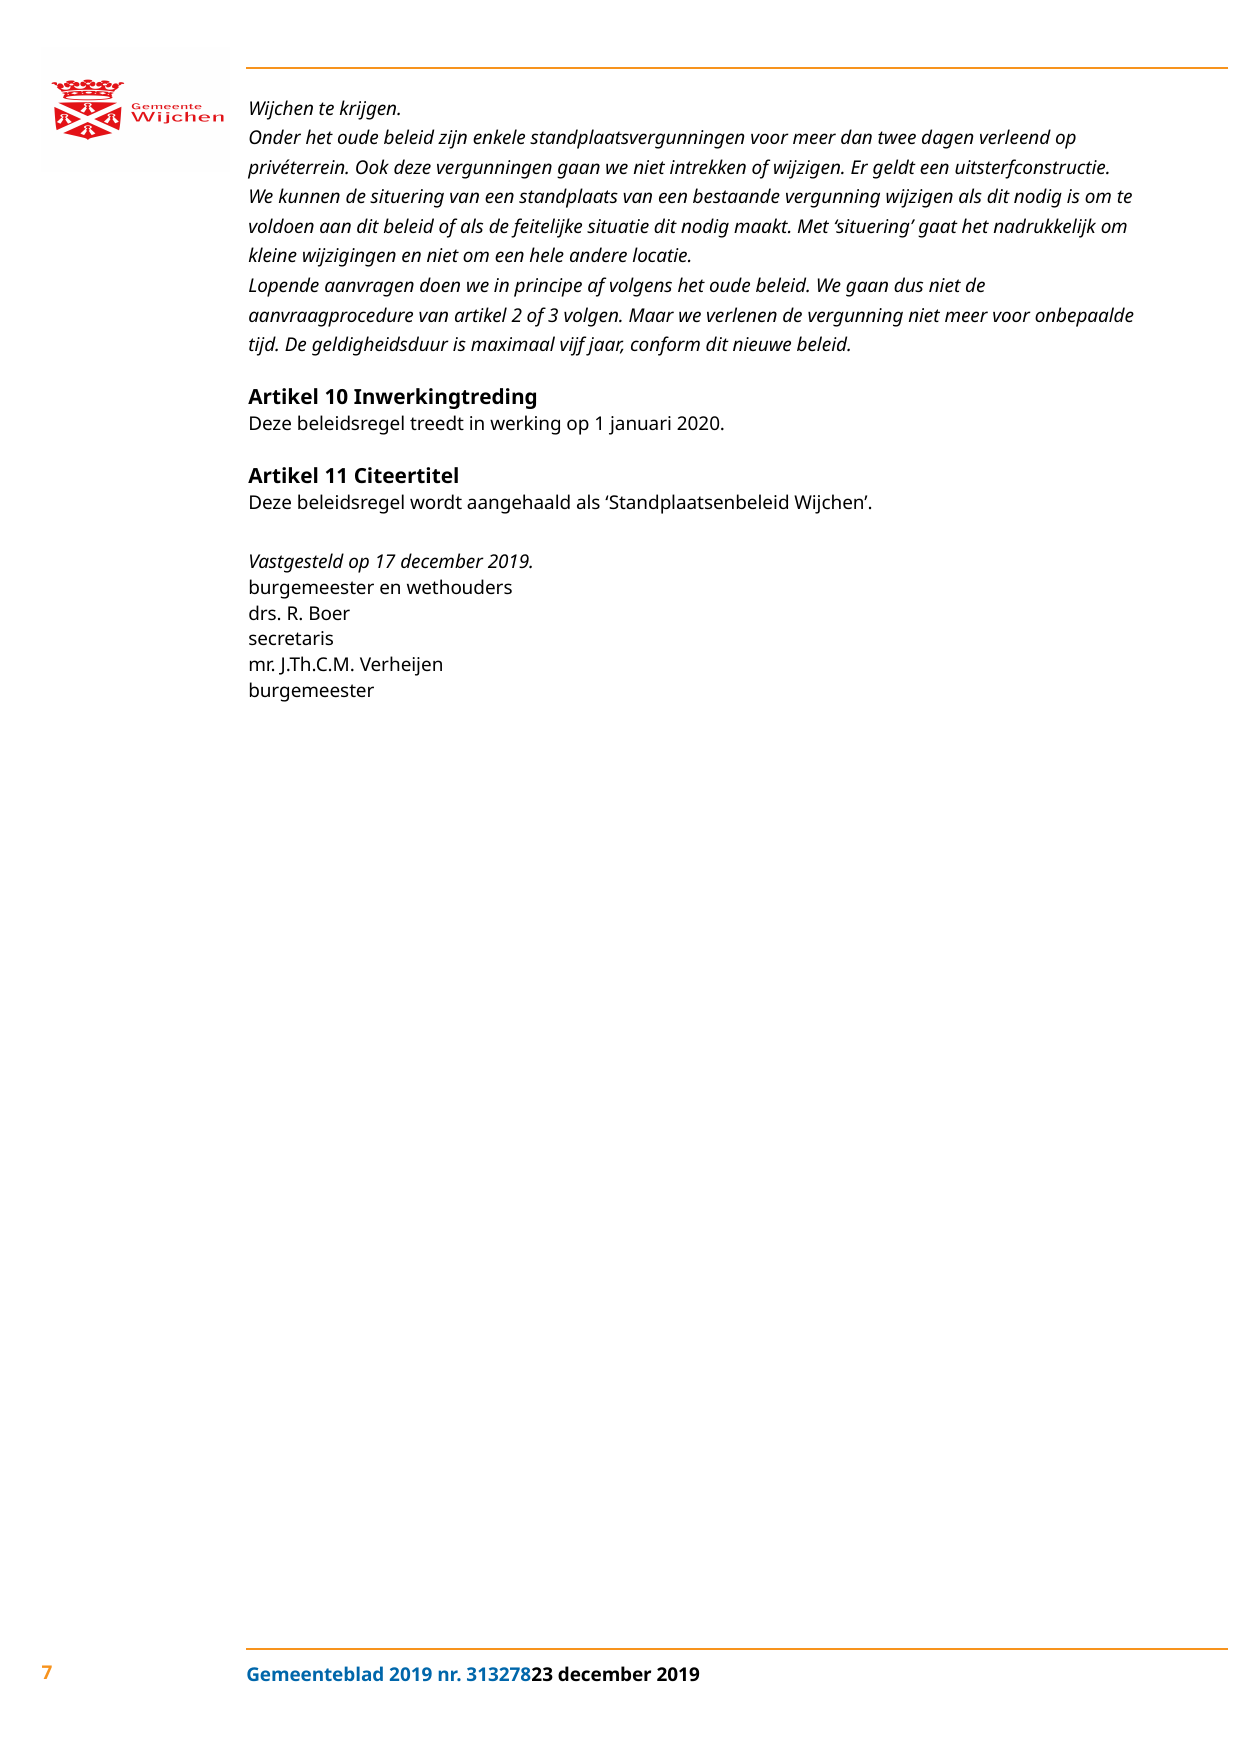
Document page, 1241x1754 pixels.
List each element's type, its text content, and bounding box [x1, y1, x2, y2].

text Deze beleidsregel wordt aangehaald als ‘Standplaatsenbeleid Wijchen’. [248, 489, 1152, 515]
text Deze beleidsregel treedt in werking op 1 januari 2020. [248, 410, 1152, 436]
text Wijchen te krijgen. [248, 95, 1152, 121]
text drs. R. Boer [248, 600, 1152, 626]
text mr. J.Th.C.M. Verheijen [248, 651, 1152, 677]
text Lopende aanvragen doen we in principe af volgens het oude beleid. We gaan dus niet de aanvraagprocedure van artikel 2 of 3 volgen. Maar we verlenen de vergunning niet meer voor onbepaalde tijd. De geldigheidsduur is maximaal vijf jaar, conform dit nieuwe beleid. [248, 272, 1152, 357]
text Onder het oude beleid zijn enkele standplaatsvergunningen voor meer dan twee dagen verleend op privéterrein. Ook deze vergunningen gaan we niet intrekken of wijzigen. Er geldt een uitsterfconstructie. [248, 124, 1152, 180]
picture [41, 47, 231, 172]
text secretaris [248, 626, 1152, 651]
text burgemeester en wethouders [248, 574, 1152, 600]
text We kunnen de situering van een standplaats van een bestaande vergunning wijzigen als dit nodig is om te voldoen aan dit beleid of als de feitelijke situatie dit nodig maakt. Met ‘situering’ gaat het nadrukkelijk om kleine wijzigingen en niet om een hele andere locatie. [248, 183, 1152, 268]
text Artikel 11 Citeertitel [248, 461, 1152, 489]
text burgemeester [248, 677, 1152, 703]
text Vastgesteld op 17 december 2019. [248, 548, 1152, 574]
text Artikel 10 Inwerkingtreding [248, 382, 1152, 410]
